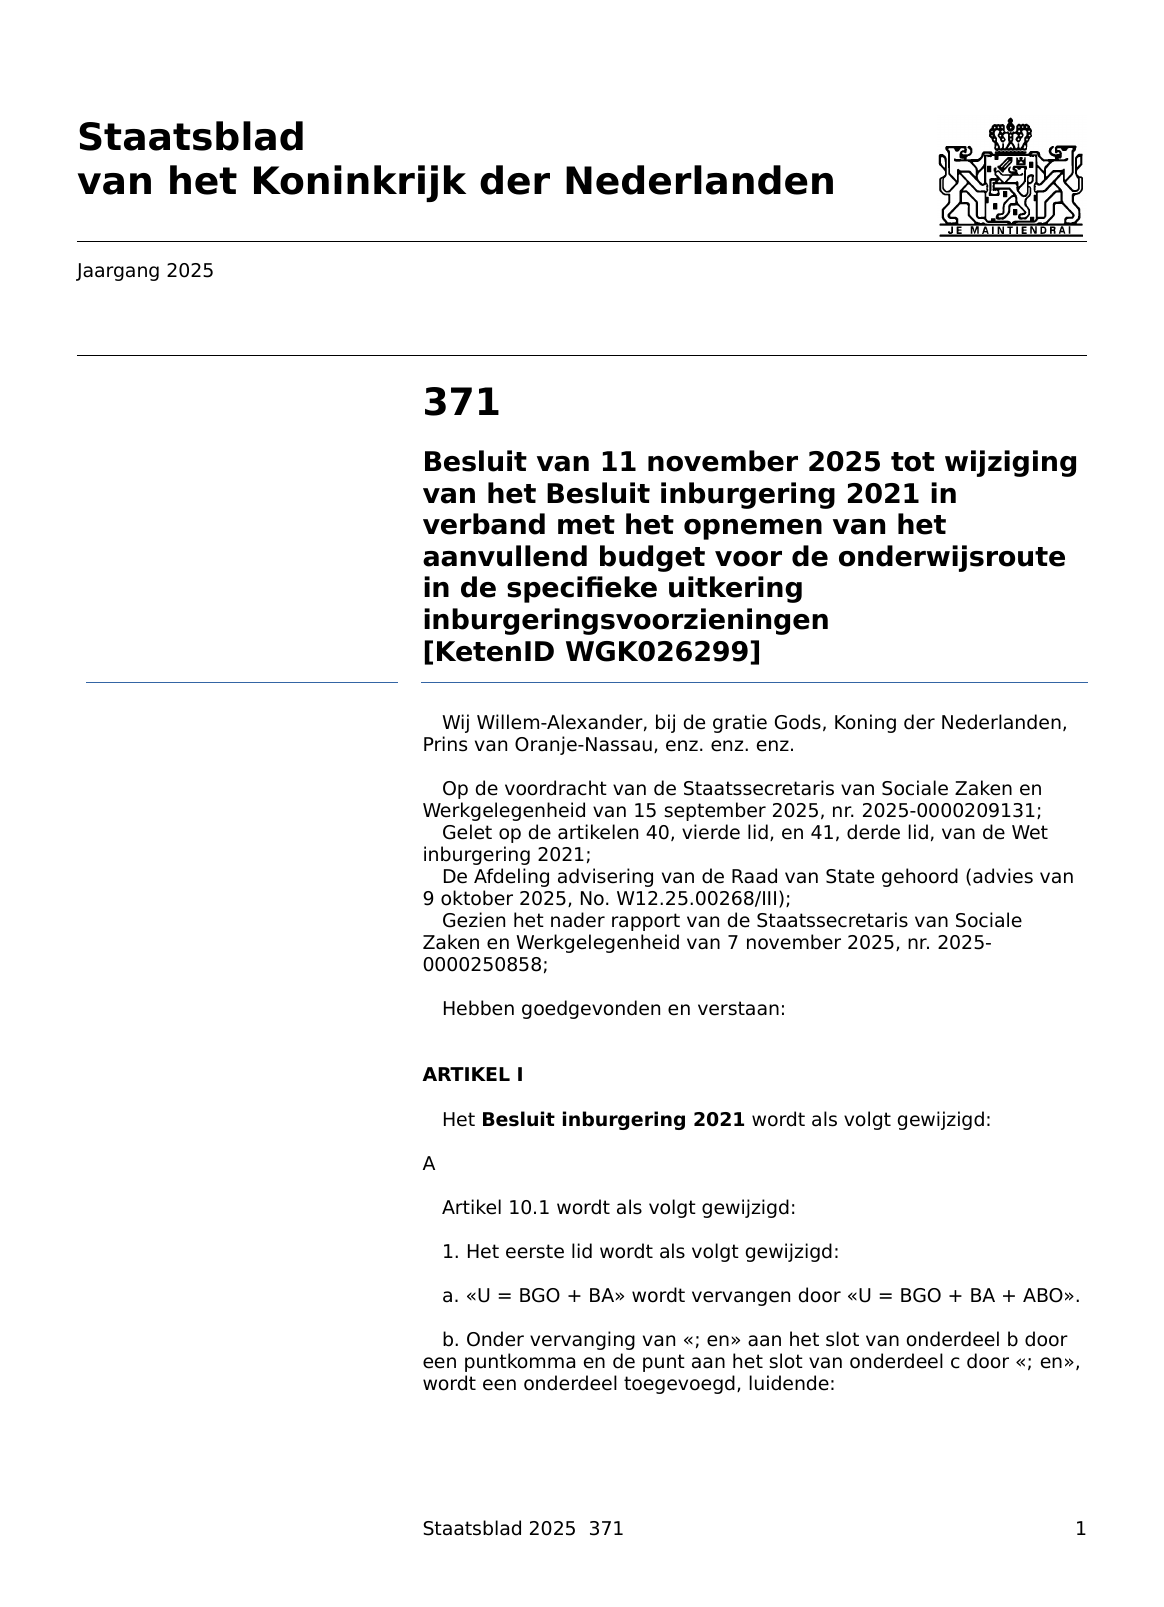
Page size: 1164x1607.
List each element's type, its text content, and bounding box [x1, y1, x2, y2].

table_header Staatsblad van het Koninkrijk der Nederlanden [77, 100, 886, 241]
text a. «U = BGO + BA» wordt vervangen door «U = BGO + BA + ABO». [422, 1285, 1087, 1307]
text Wij Willem-Alexander, bij de gratie Gods, Koning der Nederlanden, Prins van Oranje-Nassau, enz. enz. enz. [422, 712, 1087, 756]
text Hebben goedgevonden en verstaan: [422, 998, 1087, 1020]
text Het Besluit inburgering 2021 wordt als volgt gewijzigd: [422, 1108, 1087, 1131]
text A [422, 1153, 1087, 1175]
text 1. Het eerste lid wordt als volgt gewijzigd: [422, 1241, 1087, 1263]
text Op de voordracht van de Staatssecretaris van Sociale Zaken en Werkgelegenheid van 15 september 2025, nr. 2025-0000209131; [422, 778, 1087, 822]
text Gelet op de artikelen 40, vierde lid, en 41, derde lid, van de Wet inburgering 2021; [422, 822, 1087, 866]
table_header [886, 100, 1087, 241]
text De Afdeling advisering van de Raad van State gehoord (advies van 9 oktober 2025, No. W12.25.00268/III); [422, 866, 1087, 910]
text Artikel 10.1 wordt als volgt gewijzigd: [422, 1197, 1087, 1219]
text Gezien het nader rapport van de Staatssecretaris van Sociale Zaken en Werkgelegenheid van 7 november 2025, nr. 2025-0000250858; [422, 910, 1087, 976]
text Besluit van 11 november 2025 tot wijziging van het Besluit inburgering 2021 in verband met het opnemen van het aanvullend budget voor de onderwijsroute in de specifieke uitkering inburgeringsvoorzieningen [KetenID WGK026299] [422, 447, 1087, 667]
subtitle 371 [422, 381, 1087, 424]
picture [936, 115, 1087, 240]
table_cell Jaargang 2025 [77, 242, 1087, 355]
subtitle ARTIKEL I [422, 1064, 1087, 1086]
text b. Onder vervanging van «; en» aan het slot van onderdeel b door een puntkomma en de punt aan het slot van onderdeel c door «; en», wordt een onderdeel toegevoegd, luidende: [422, 1329, 1087, 1395]
